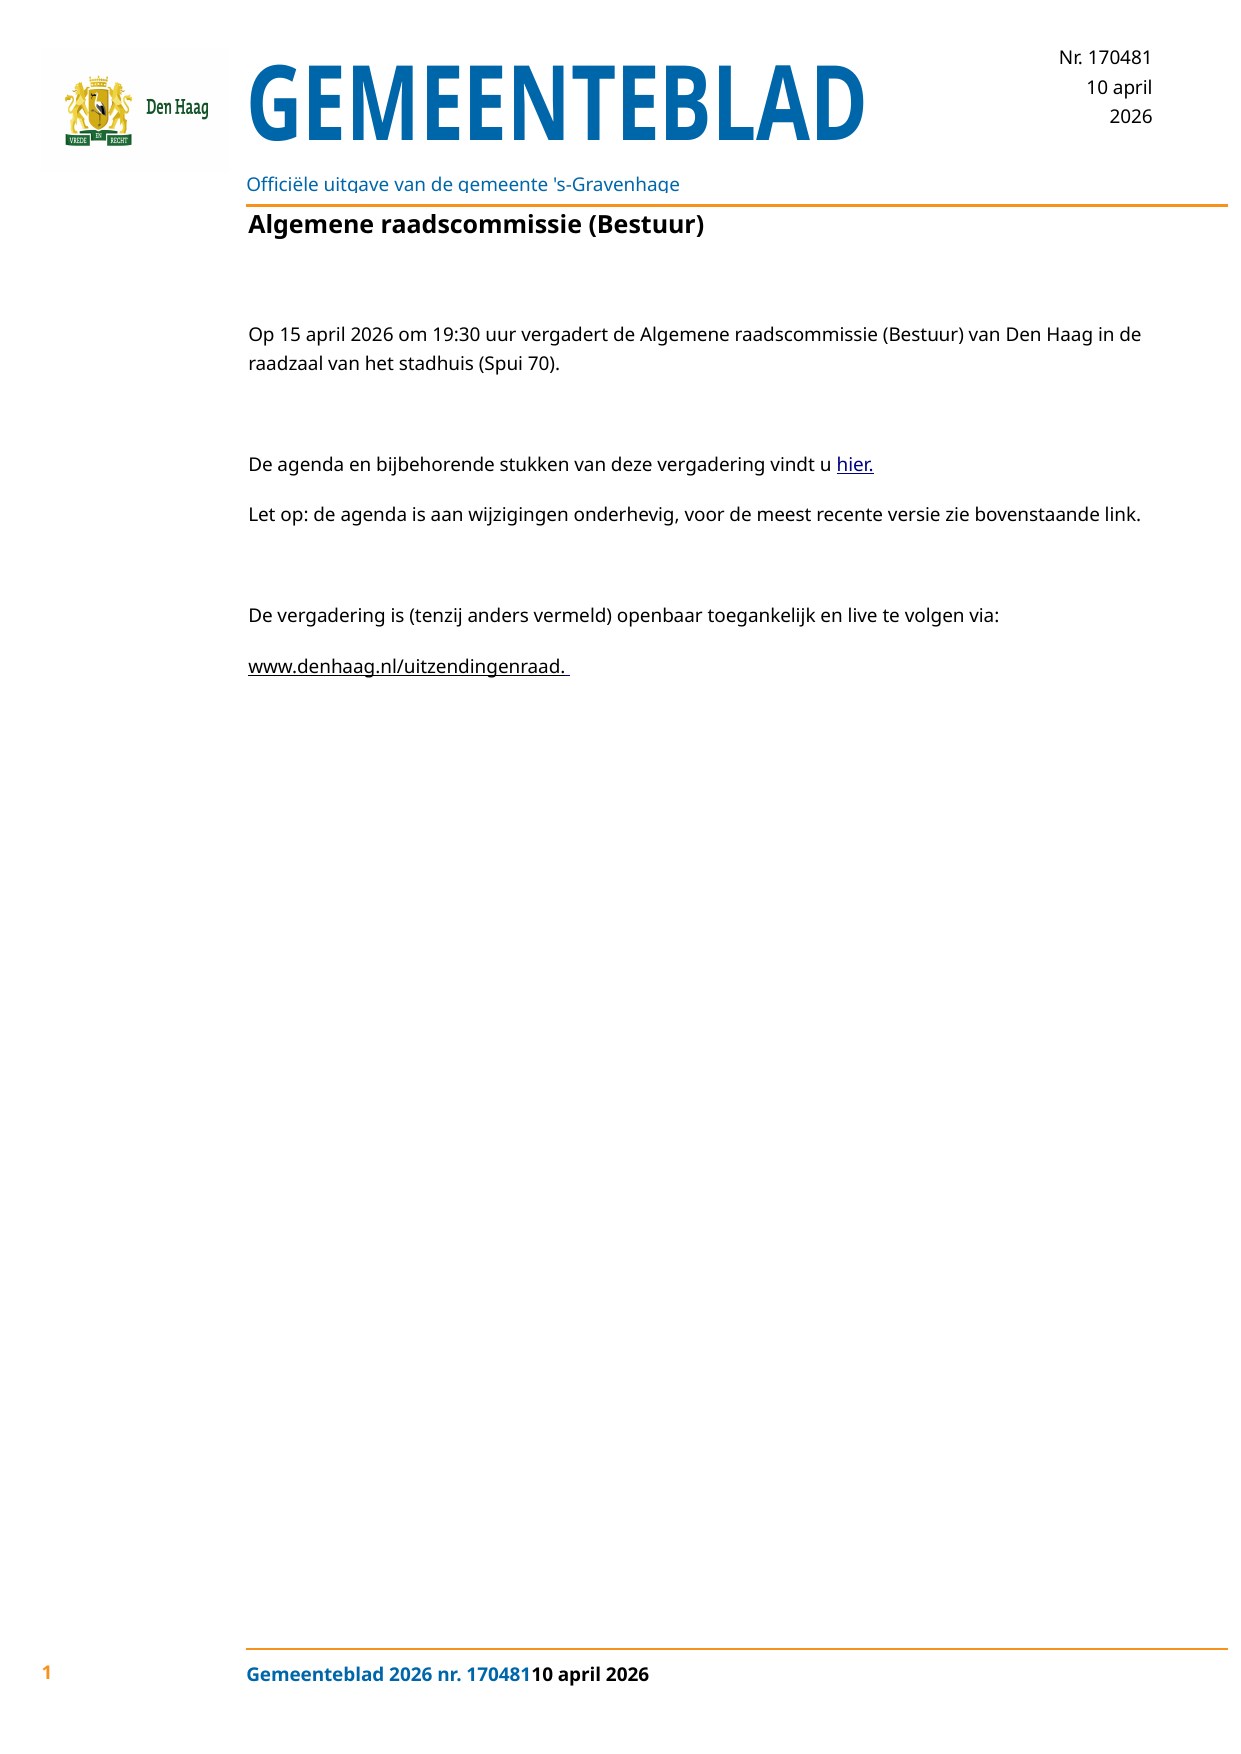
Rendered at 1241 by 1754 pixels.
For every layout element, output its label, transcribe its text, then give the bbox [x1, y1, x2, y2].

text Algemene raadscommissie (Bestuur) [248, 207, 1152, 241]
text Let op: de agenda is aan wijzigingen onderhevig, voor de meest recente versie zie bovenstaande link. [248, 502, 1152, 527]
picture [41, 47, 231, 172]
text De agenda en bijbehorende stukken van deze vergadering vindt u hier. [248, 451, 1152, 477]
text De vergadering is (tenzij anders vermeld) openbaar toegankelijk en live te volgen via: [248, 602, 1152, 628]
text Op 15 april 2026 om 19:30 uur vergadert de Algemene raadscommissie (Bestuur) van Den Haag in de raadzaal van het stadhuis (Spui 70). [248, 321, 1152, 376]
text www.denhaag.nl/uitzendingenraad. [248, 653, 1152, 678]
